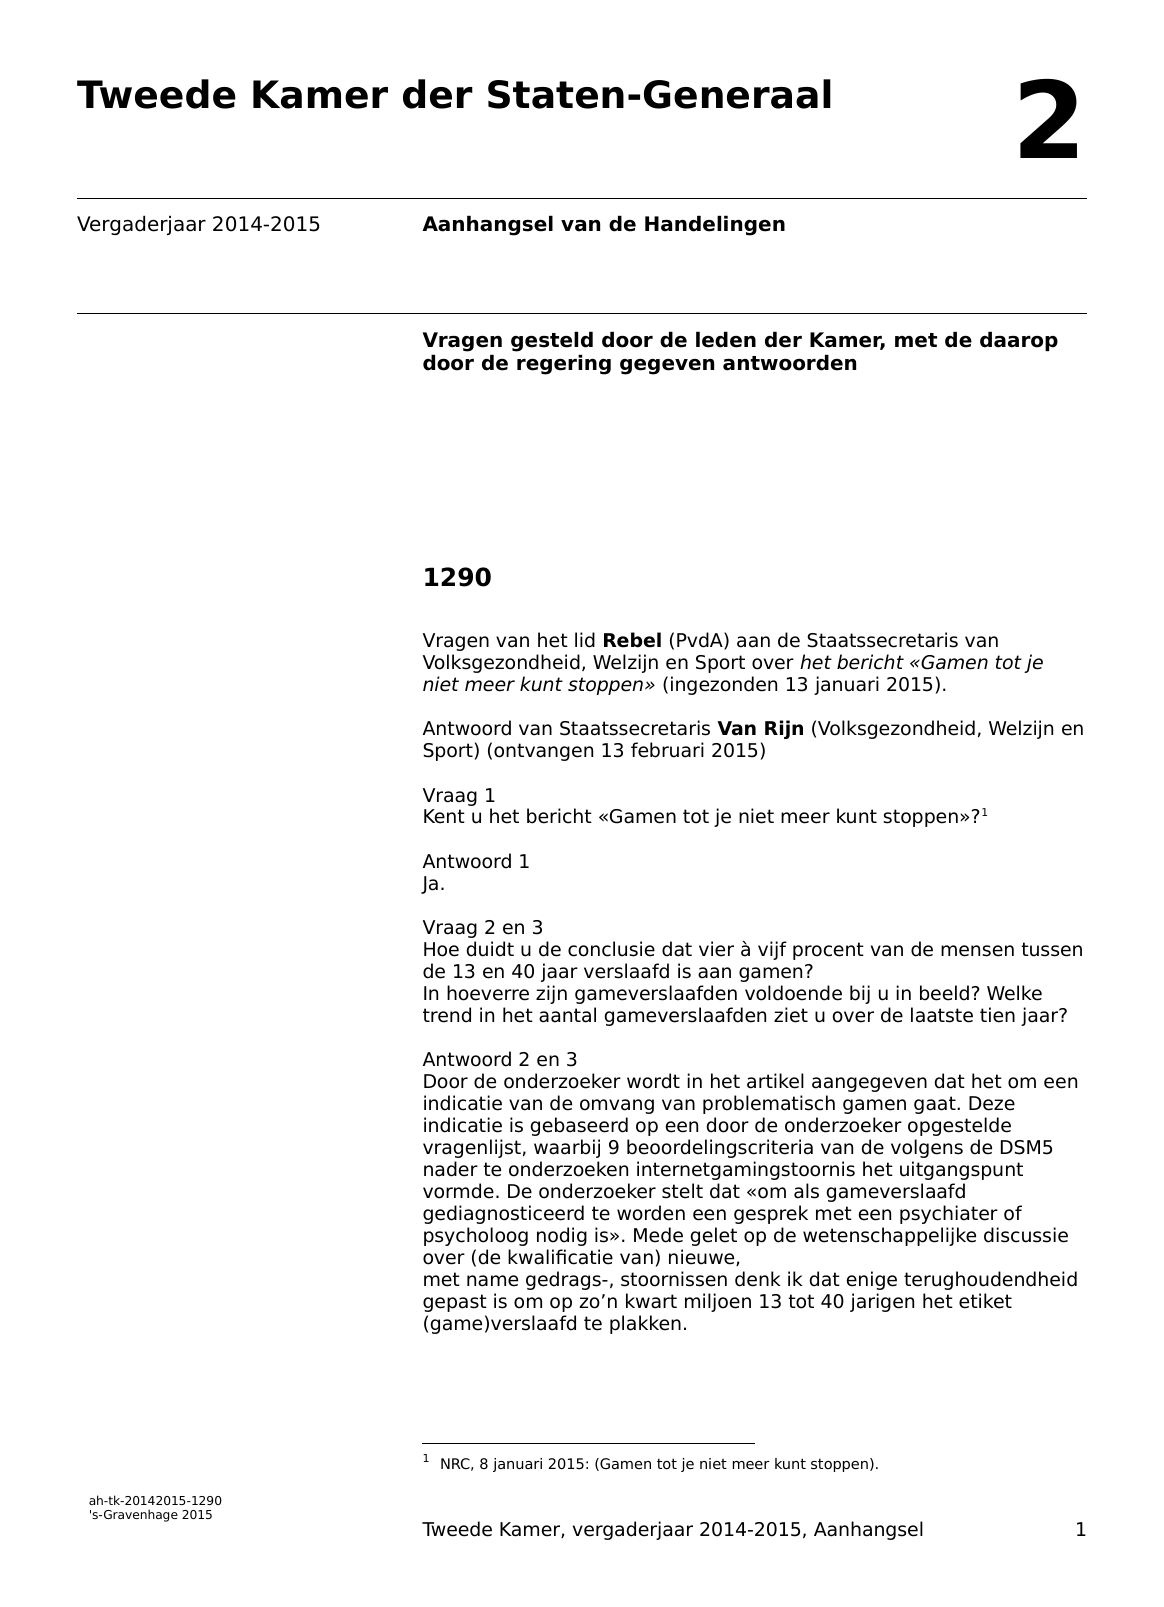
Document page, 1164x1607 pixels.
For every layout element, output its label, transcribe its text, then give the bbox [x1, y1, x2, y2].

text Vraag 1 [422, 784, 1087, 806]
text Door de onderzoeker wordt in het artikel aangegeven dat het om een indicatie van de omvang van problematisch gamen gaat. Deze indicatie is gebaseerd op een door de onderzoeker opgestelde vragenlijst, waarbij 9 beoordelingscriteria van de volgens de DSM5 nader te onderzoeken internetgamingstoornis het uitgangspunt vormde. De onderzoeker stelt dat «om als gameverslaafd gediagnosticeerd te worden een gesprek met een psychiater of psycholoog nodig is». Mede gelet op de wetenschappelijke discussie over (de kwalificatie van) nieuwe, [422, 1071, 1087, 1269]
text 1290 [422, 563, 1087, 592]
table_cell Vergaderjaar 2014-2015 [77, 199, 422, 313]
text Antwoord 1 [422, 851, 1087, 873]
text Antwoord 2 en 3 [422, 1049, 1087, 1071]
text Antwoord van Staatssecretaris Van Rijn (Volksgezondheid, Welzijn en Sport) (ontvangen 13 februari 2015) [422, 718, 1087, 762]
text Ja. [422, 873, 1087, 894]
text Vraag 2 en 3 [422, 917, 1087, 939]
table_cell [77, 314, 422, 375]
text Kent u het bericht «Gamen tot je niet meer kunt stoppen»? [422, 806, 1087, 828]
text Vragen van het lid Rebel (PvdA) aan de Staatssecretaris van Volksgezondheid, Welzijn en Sport over het bericht «Gamen tot je niet meer kunt stoppen» (ingezonden 13 januari 2015). [422, 630, 1087, 696]
table_cell Vragen gesteld door de leden der Kamer, met de daarop door de regering gegeven antwoorden [422, 314, 1087, 375]
table_header 2 [886, 59, 1087, 198]
text Hoe duidt u de conclusie dat vier à vijf procent van de mensen tussen de 13 en 40 jaar verslaafd is aan gamen? [422, 939, 1087, 983]
table_cell Aanhangsel van de Handelingen [422, 199, 1087, 313]
text 's-Gravenhage 2015 [88, 1508, 323, 1522]
text met name gedrags-, stoornissen denk ik dat enige terughoudendheid gepast is om op zo’n kwart miljoen 13 tot 40 jarigen het etiket (game)verslaafd te plakken. [422, 1269, 1087, 1334]
text ah-tk-20142015-1290 [88, 1494, 323, 1508]
text NRC, 8 januari 2015: (Gamen tot je niet meer kunt stoppen). [422, 1452, 1087, 1474]
table_header Tweede Kamer der Staten-Generaal [77, 59, 886, 198]
text In hoeverre zijn gameverslaafden voldoende bij u in beeld? Welke trend in het aantal gameverslaafden ziet u over de laatste tien jaar? [422, 983, 1087, 1027]
